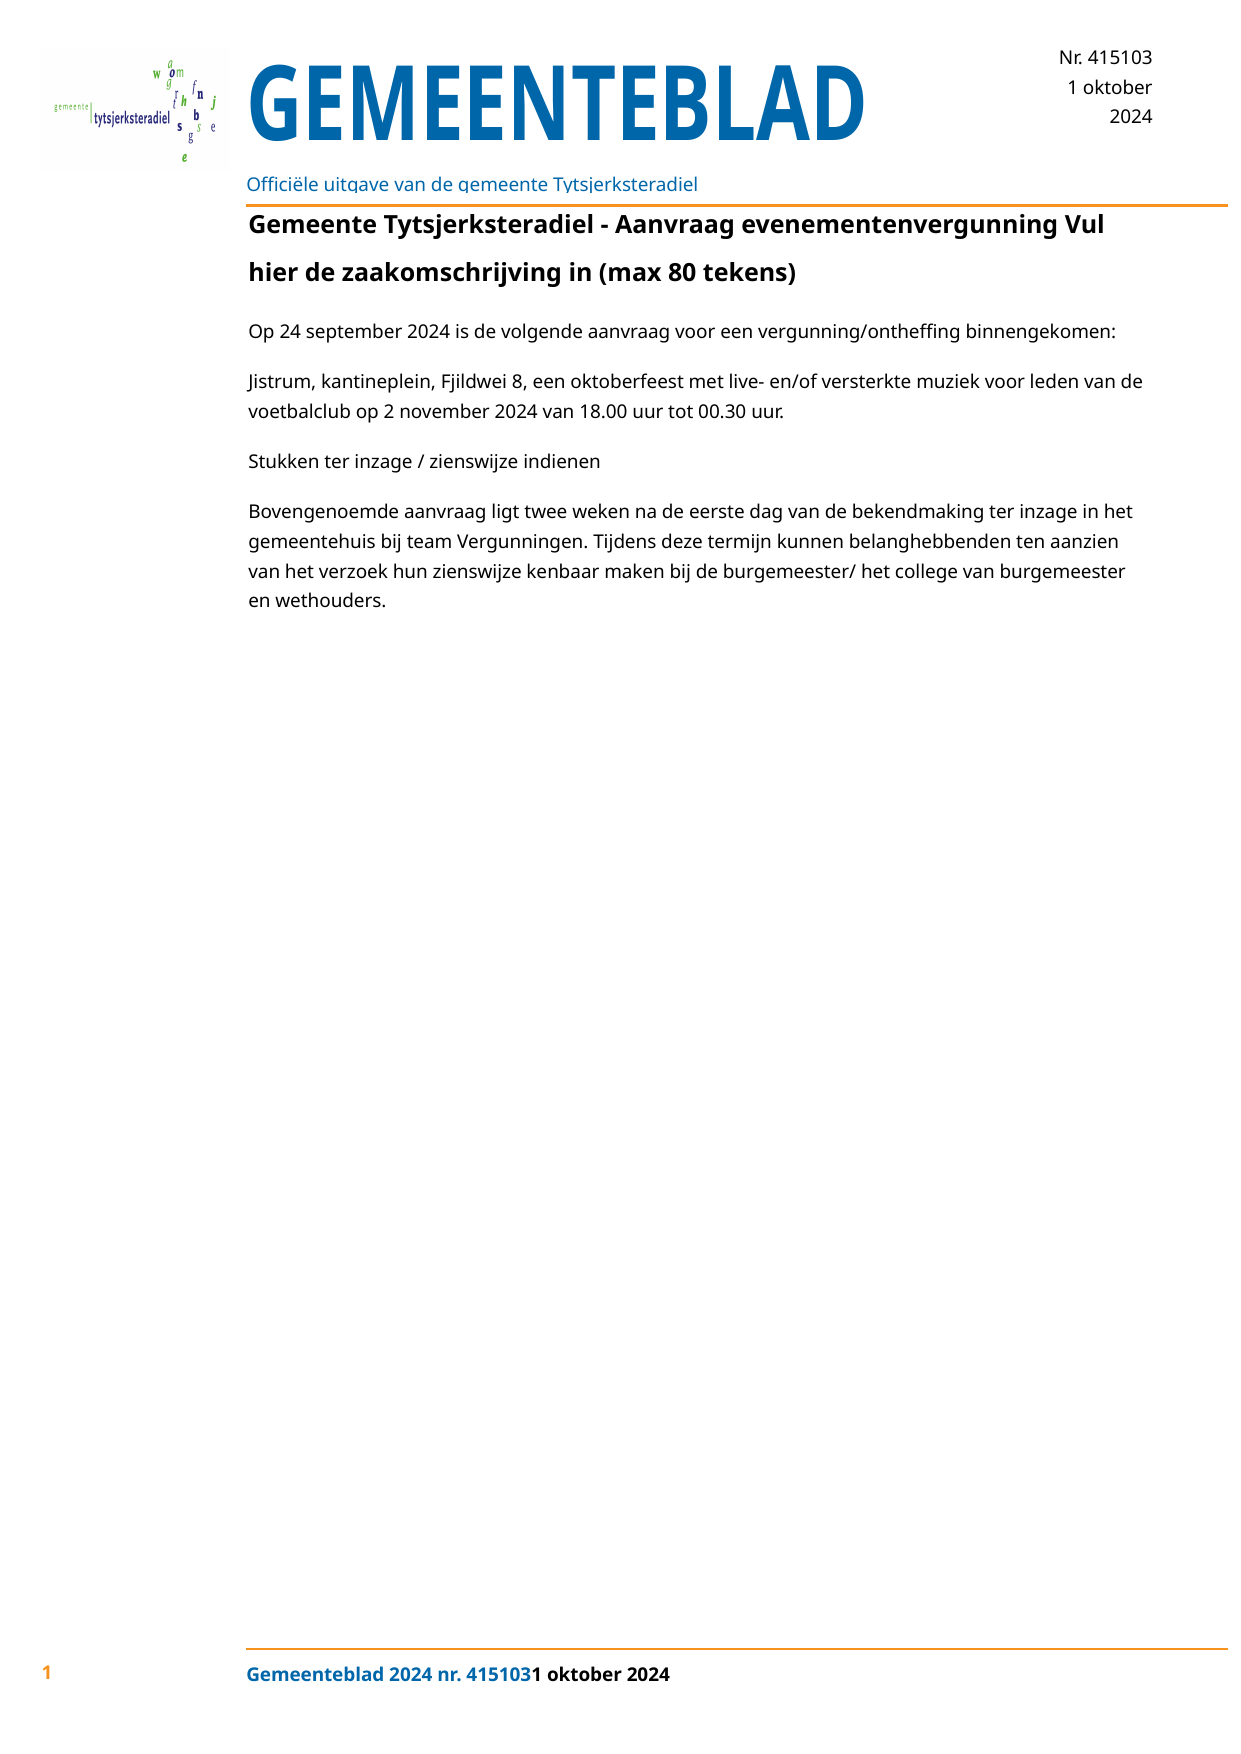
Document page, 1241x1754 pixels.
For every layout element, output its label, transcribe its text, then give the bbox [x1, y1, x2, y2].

text Bovengenoemde aanvraag ligt twee weken na de eerste dag van de bekendmaking ter inzage in het gemeentehuis bij team Vergunningen. Tijdens deze termijn kunnen belanghebbenden ten aanzien van het verzoek hun zienswijze kenbaar maken bij de burgemeester/ het college van burgemeester en wethouders. [248, 499, 1152, 613]
text Stukken ter inzage / zienswijze indienen [248, 448, 1152, 474]
picture [41, 47, 231, 172]
text Op 24 september 2024 is de volgende aanvraag voor een vergunning/ontheffing binnengekomen: [248, 318, 1152, 344]
text Gemeente Tytsjerksteradiel - Aanvraag evenementenvergunning Vul hier de zaakomschrijving in (max 80 tekens) [248, 207, 1152, 288]
text Jistrum, kantineplein, Fjildwei 8, een oktoberfeest met live- en/of versterkte muziek voor leden van de voetbalclub op 2 november 2024 van 18.00 uur tot 00.30 uur. [248, 368, 1152, 424]
